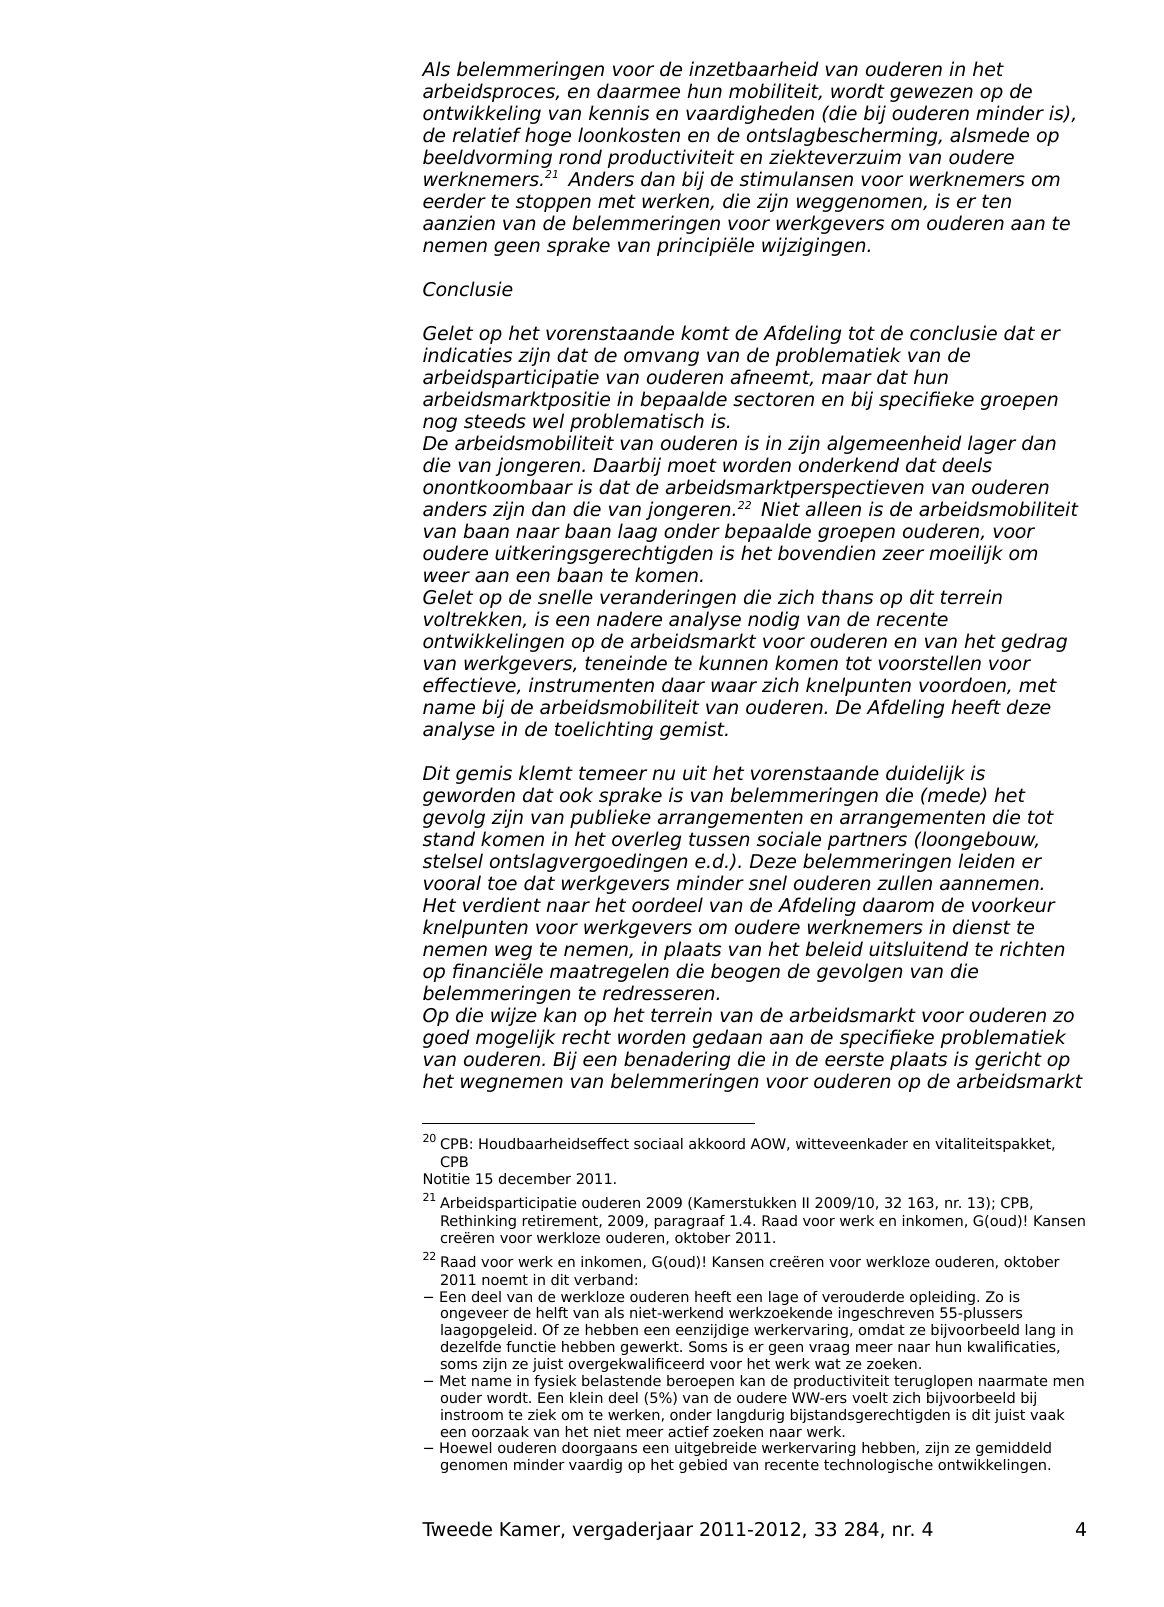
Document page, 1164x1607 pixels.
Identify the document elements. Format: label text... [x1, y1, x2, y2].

text De arbeidsmobiliteit van ouderen is in zijn algemeenheid lager dan die van jongeren. Daarbij moet worden onderkend dat deels onontkoombaar is dat de arbeidsmarktperspectieven van ouderen anders zijn dan die van jongeren. Niet alleen is de arbeidsmobiliteit van baan naar baan laag onder bepaalde groepen ouderen, voor oudere uitkeringsgerechtigden is het bovendien zeer moeilijk om weer aan een baan te komen. [422, 433, 1087, 587]
text − Hoewel ouderen doorgaans een uitgebreide werkervaring hebben, zijn ze gemiddeld genomen minder vaardig op het gebied van recente technologische ontwikkelingen. [422, 1441, 1087, 1474]
text Op die wijze kan op het terrein van de arbeidsmarkt voor ouderen zo goed mogelijk recht worden gedaan aan de specifieke problematiek van ouderen. Bij een benadering die in de eerste plaats is gericht op het wegnemen van belemmeringen voor ouderen op de arbeidsmarkt [422, 1005, 1087, 1093]
text Notitie 15 december 2011. [422, 1171, 1087, 1188]
text Dit gemis klemt temeer nu uit het vorenstaande duidelijk is geworden dat ook sprake is van belemmeringen die (mede) het gevolg zijn van publieke arrangementen en arrangementen die tot stand komen in het overleg tussen sociale partners (loongebouw, stelsel ontslagvergoedingen e.d.). Deze belemmeringen leiden er vooral toe dat werkgevers minder snel ouderen zullen aannemen. Het verdient naar het oordeel van de Afdeling daarom de voorkeur knelpunten voor werkgevers om oudere werknemers in dienst te nemen weg te nemen, in plaats van het beleid uitsluitend te richten op financiële maatregelen die beogen de gevolgen van die belemmeringen te redresseren. [422, 763, 1087, 1005]
text − Een deel van de werkloze ouderen heeft een lage of verouderde opleiding. Zo is ongeveer de helft van als niet-werkend werkzoekende ingeschreven 55-plussers laagopgeleid. Of ze hebben een eenzijdige werkervaring, omdat ze bijvoorbeeld lang in dezelfde functie hebben gewerkt. Soms is er geen vraag meer naar hun kwalificaties, soms zijn ze juist overgekwalificeerd voor het werk wat ze zoeken. [422, 1289, 1087, 1373]
text Arbeidsparticipatie ouderen 2009 (Kamerstukken II 2009/10, 32 163, nr. 13); CPB, Rethinking retirement, 2009, paragraaf 1.4. Raad voor werk en inkomen, G(oud)! Kansen creëren voor werkloze ouderen, oktober 2011. [422, 1191, 1087, 1247]
text CPB: Houdbaarheidseffect sociaal akkoord AOW, witteveenkader en vitaliteitspakket, CPB [422, 1132, 1087, 1171]
text Als belemmeringen voor de inzetbaarheid van ouderen in het arbeidsproces, en daarmee hun mobiliteit, wordt gewezen op de ontwikkeling van kennis en vaardigheden (die bij ouderen minder is), de relatief hoge loonkosten en de ontslagbescherming, alsmede op beeldvorming rond productiviteit en ziekteverzuim van oudere werknemers. Anders dan bij de stimulansen voor werknemers om eerder te stoppen met werken, die zijn weggenomen, is er ten aanzien van de belemmeringen voor werkgevers om ouderen aan te nemen geen sprake van principiële wijzigingen. [422, 59, 1087, 257]
text Gelet op de snelle veranderingen die zich thans op dit terrein voltrekken, is een nadere analyse nodig van de recente ontwikkelingen op de arbeidsmarkt voor ouderen en van het gedrag van werkgevers, teneinde te kunnen komen tot voorstellen voor effectieve, instrumenten daar waar zich knelpunten voordoen, met name bij de arbeidsmobiliteit van ouderen. De Afdeling heeft deze analyse in de toelichting gemist. [422, 587, 1087, 741]
subtitle Conclusie [422, 279, 1087, 301]
text Gelet op het vorenstaande komt de Afdeling tot de conclusie dat er indicaties zijn dat de omvang van de problematiek van de arbeidsparticipatie van ouderen afneemt, maar dat hun arbeidsmarktpositie in bepaalde sectoren en bij specifieke groepen nog steeds wel problematisch is. [422, 323, 1087, 433]
text − Met name in fysiek belastende beroepen kan de productiviteit teruglopen naarmate men ouder wordt. Een klein deel (5%) van de oudere WW-ers voelt zich bijvoorbeeld bij instroom te ziek om te werken, onder langdurig bijstandsgerechtigden is dit juist vaak een oorzaak van het niet meer actief zoeken naar werk. [422, 1373, 1087, 1441]
text Raad voor werk en inkomen, G(oud)! Kansen creëren voor werkloze ouderen, oktober 2011 noemt in dit verband: [422, 1250, 1087, 1289]
